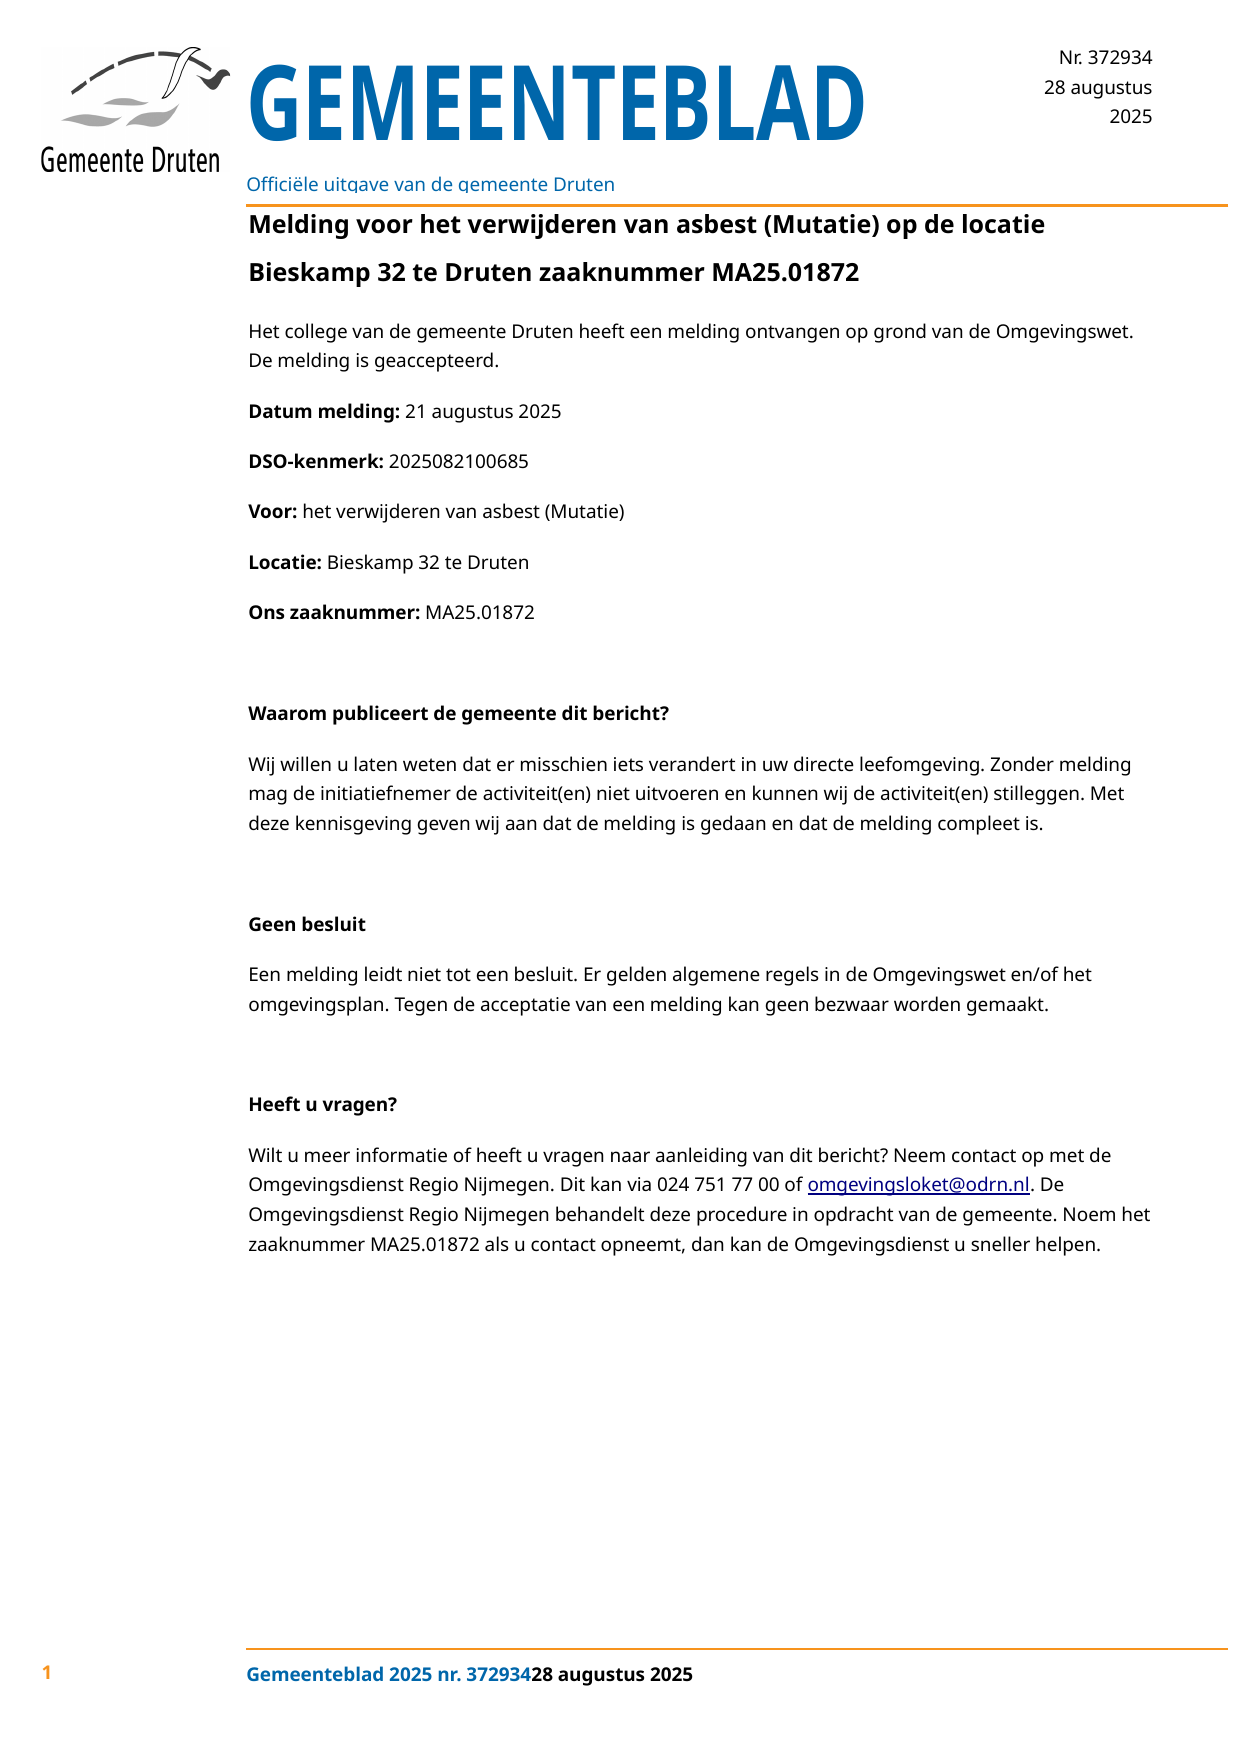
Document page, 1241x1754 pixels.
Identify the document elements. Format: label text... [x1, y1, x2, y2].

text Wij willen u laten weten dat er misschien iets verandert in uw directe leefomgeving. Zonder melding mag de initiatiefnemer de activiteit(en) niet uitvoeren en kunnen wij de activiteit(en) stilleggen. Met deze kennisgeving geven wij aan dat de melding is gedaan en dat de melding compleet is. [248, 751, 1152, 836]
text Ons zaaknummer: MA25.01872 [248, 599, 1152, 625]
text Datum melding: 21 augustus 2025 [248, 398, 1152, 424]
picture [41, 47, 231, 172]
text Een melding leidt niet tot een besluit. Er gelden algemene regels in de Omgevingswet en/of het omgevingsplan. Tegen de acceptatie van een melding kan geen bezwaar worden gemaakt. [248, 961, 1152, 1017]
text Het college van de gemeente Druten heeft een melding ontvangen op grond van de Omgevingswet. De melding is geaccepteerd. [248, 318, 1152, 373]
text Geen besluit [248, 911, 1152, 937]
text Voor: het verwijderen van asbest (Mutatie) [248, 499, 1152, 524]
text Waarom publiceert de gemeente dit bericht? [248, 700, 1152, 726]
text Wilt u meer informatie of heeft u vragen naar aanleiding van dit bericht? Neem contact op met de Omgevingsdienst Regio Nijmegen. Dit kan via 024 751 77 00 of omgevingsloket@odrn.nl. De Omgevingsdienst Regio Nijmegen behandelt deze procedure in opdracht van de gemeente. Noem het zaaknummer MA25.01872 als u contact opneemt, dan kan de Omgevingsdienst u sneller helpen. [248, 1142, 1152, 1257]
text DSO-kenmerk: 2025082100685 [248, 448, 1152, 474]
text Melding voor het verwijderen van asbest (Mutatie) op de locatie Bieskamp 32 te Druten zaaknummer MA25.01872 [248, 207, 1152, 288]
text Heeft u vragen? [248, 1092, 1152, 1117]
text Locatie: Bieskamp 32 te Druten [248, 549, 1152, 575]
